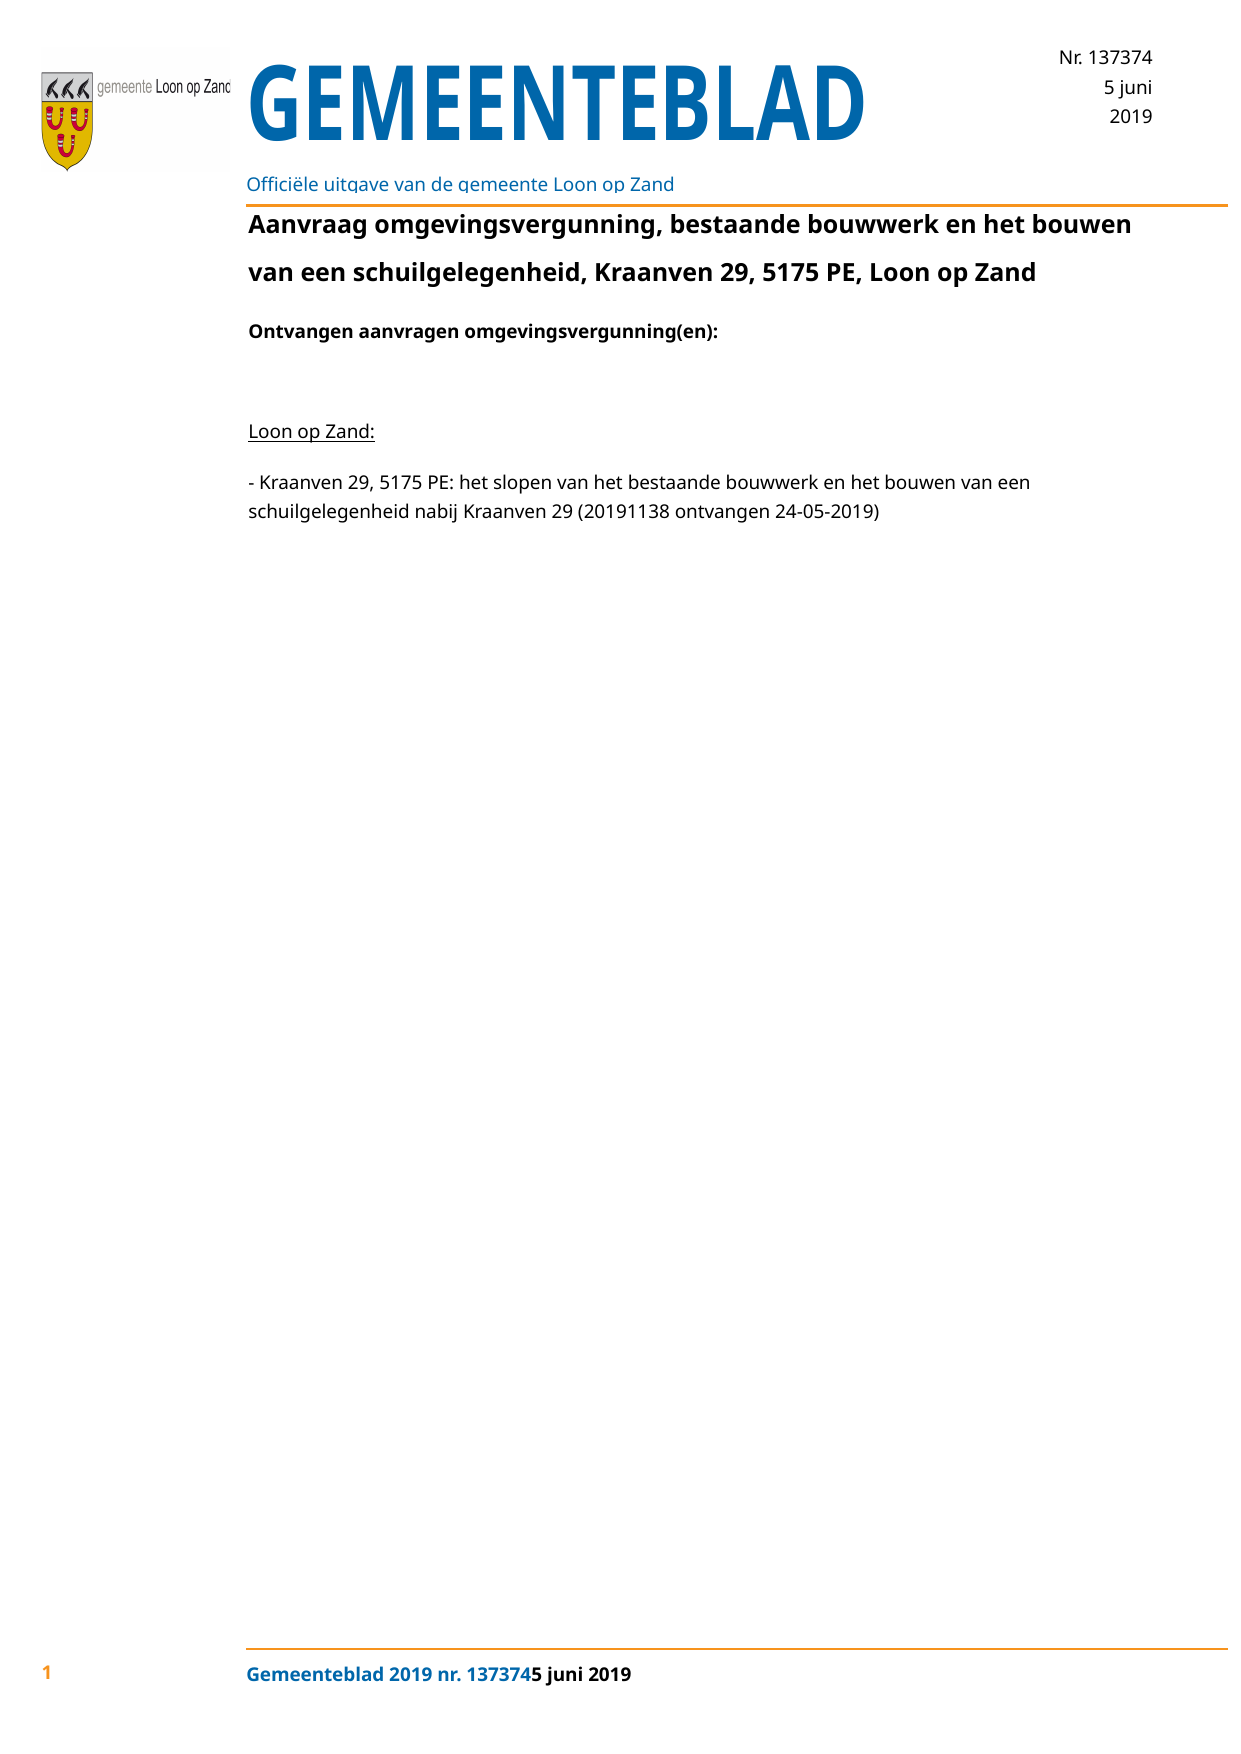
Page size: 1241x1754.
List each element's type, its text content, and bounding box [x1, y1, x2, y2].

picture [41, 47, 231, 172]
text Aanvraag omgevingsvergunning, bestaande bouwwerk en het bouwen van een schuilgelegenheid, Kraanven 29, 5175 PE, Loon op Zand [248, 207, 1152, 288]
text Ontvangen aanvragen omgevingsvergunning(en): [248, 318, 1152, 344]
text - Kraanven 29, 5175 PE: het slopen van het bestaande bouwwerk en het bouwen van een schuilgelegenheid nabij Kraanven 29 (20191138 ontvangen 24-05-2019) [248, 469, 1152, 524]
text Loon op Zand: [248, 419, 1152, 444]
